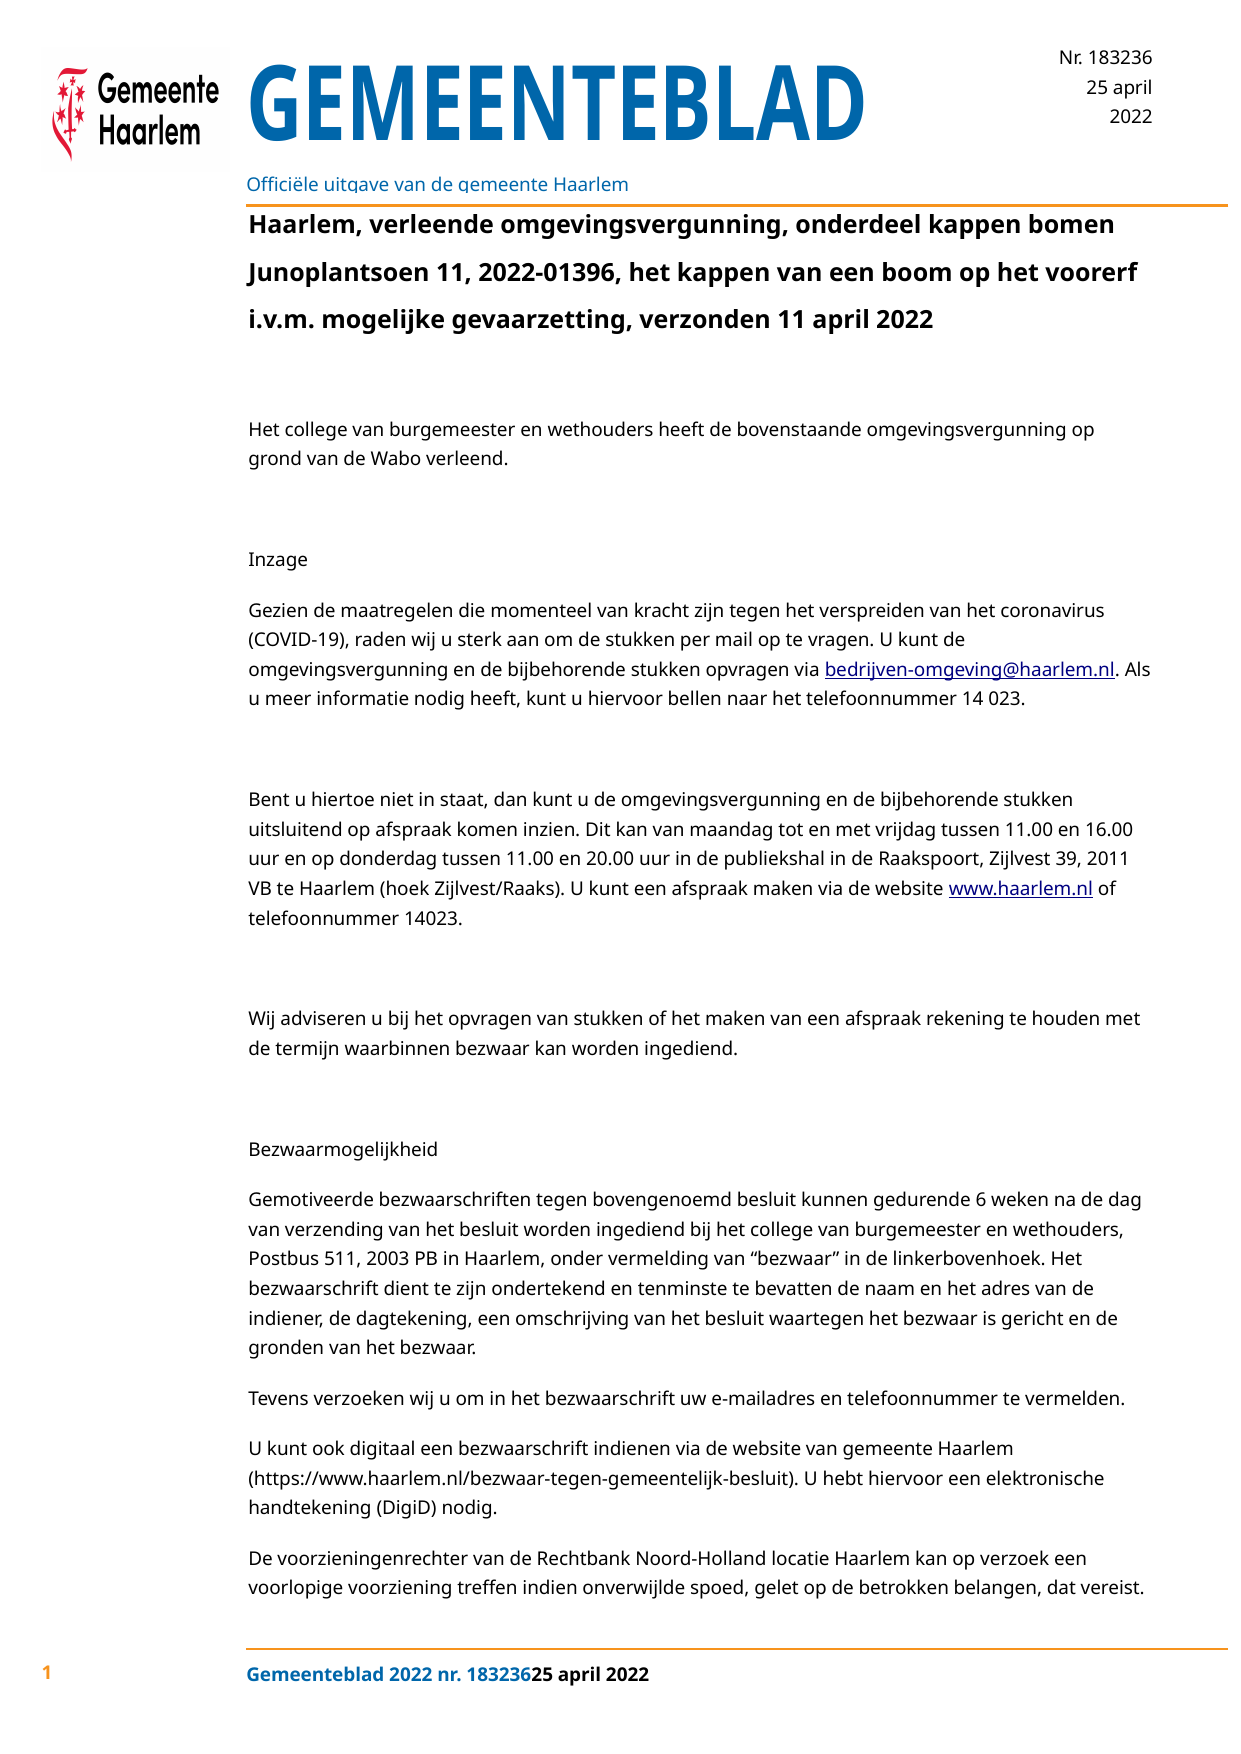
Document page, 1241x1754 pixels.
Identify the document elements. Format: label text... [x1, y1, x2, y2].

text U kunt ook digitaal een bezwaarschrift indienen via de website van gemeente Haarlem (https://www.haarlem.nl/bezwaar-tegen-gemeentelijk-besluit). U hebt hiervoor een elektronische handtekening (DigiD) nodig. [248, 1435, 1152, 1520]
text Gezien de maatregelen die momenteel van kracht zijn tegen het verspreiden van het coronavirus (COVID-19), raden wij u sterk aan om de stukken per mail op te vragen. U kunt de omgevingsvergunning en de bijbehorende stukken opvragen via bedrijven-omgeving@haarlem.nl. Als u meer informatie nodig heeft, kunt u hiervoor bellen naar het telefoonnummer 14 023. [248, 597, 1152, 711]
text Haarlem, verleende omgevingsvergunning, onderdeel kappen bomen Junoplantsoen 11, 2022-01396, het kappen van een boom op het voorerf i.v.m. mogelijke gevaarzetting, verzonden 11 april 2022 [248, 207, 1152, 336]
text Bent u hiertoe niet in staat, dan kunt u de omgevingsvergunning en de bijbehorende stukken uitsluitend op afspraak komen inzien. Dit kan van maandag tot en met vrijdag tussen 11.00 en 16.00 uur en op donderdag tussen 11.00 en 20.00 uur in de publiekshal in de Raakspoort, Zijlvest 39, 2011 VB te Haarlem (hoek Zijlvest/Raaks). U kunt een afspraak maken via de website www.haarlem.nl of telefoonnummer 14023. [248, 786, 1152, 930]
text Bezwaarmogelijkheid [248, 1136, 1152, 1162]
text Het college van burgemeester en wethouders heeft de bovenstaande omgevingsvergunning op grond van de Wabo verleend. [248, 416, 1152, 471]
text Gemotiveerde bezwaarschriften tegen bovengenoemd besluit kunnen gedurende 6 weken na de dag van verzending van het besluit worden ingediend bij het college van burgemeester en wethouders, Postbus 511, 2003 PB in Haarlem, onder vermelding van “bezwaar” in de linkerbovenhoek. Het bezwaarschrift dient te zijn ondertekend en tenminste te bevatten de naam en het adres van de indiener, de dagtekening, een omschrijving van het besluit waartegen het bezwaar is gericht en de gronden van het bezwaar. [248, 1186, 1152, 1360]
picture [41, 47, 231, 172]
text De voorzieningenrechter van de Rechtbank Noord-Holland locatie Haarlem kan op verzoek een voorlopige voorziening treffen indien onverwijlde spoed, gelet op de betrokken belangen, dat vereist. [248, 1545, 1152, 1600]
text Wij adviseren u bij het opvragen van stukken of het maken van een afspraak rekening te houden met de termijn waarbinnen bezwaar kan worden ingediend. [248, 1006, 1152, 1061]
text Inzage [248, 546, 1152, 572]
text Tevens verzoeken wij u om in het bezwaarschrift uw e-mailadres en telefoonnummer te vermelden. [248, 1385, 1152, 1410]
